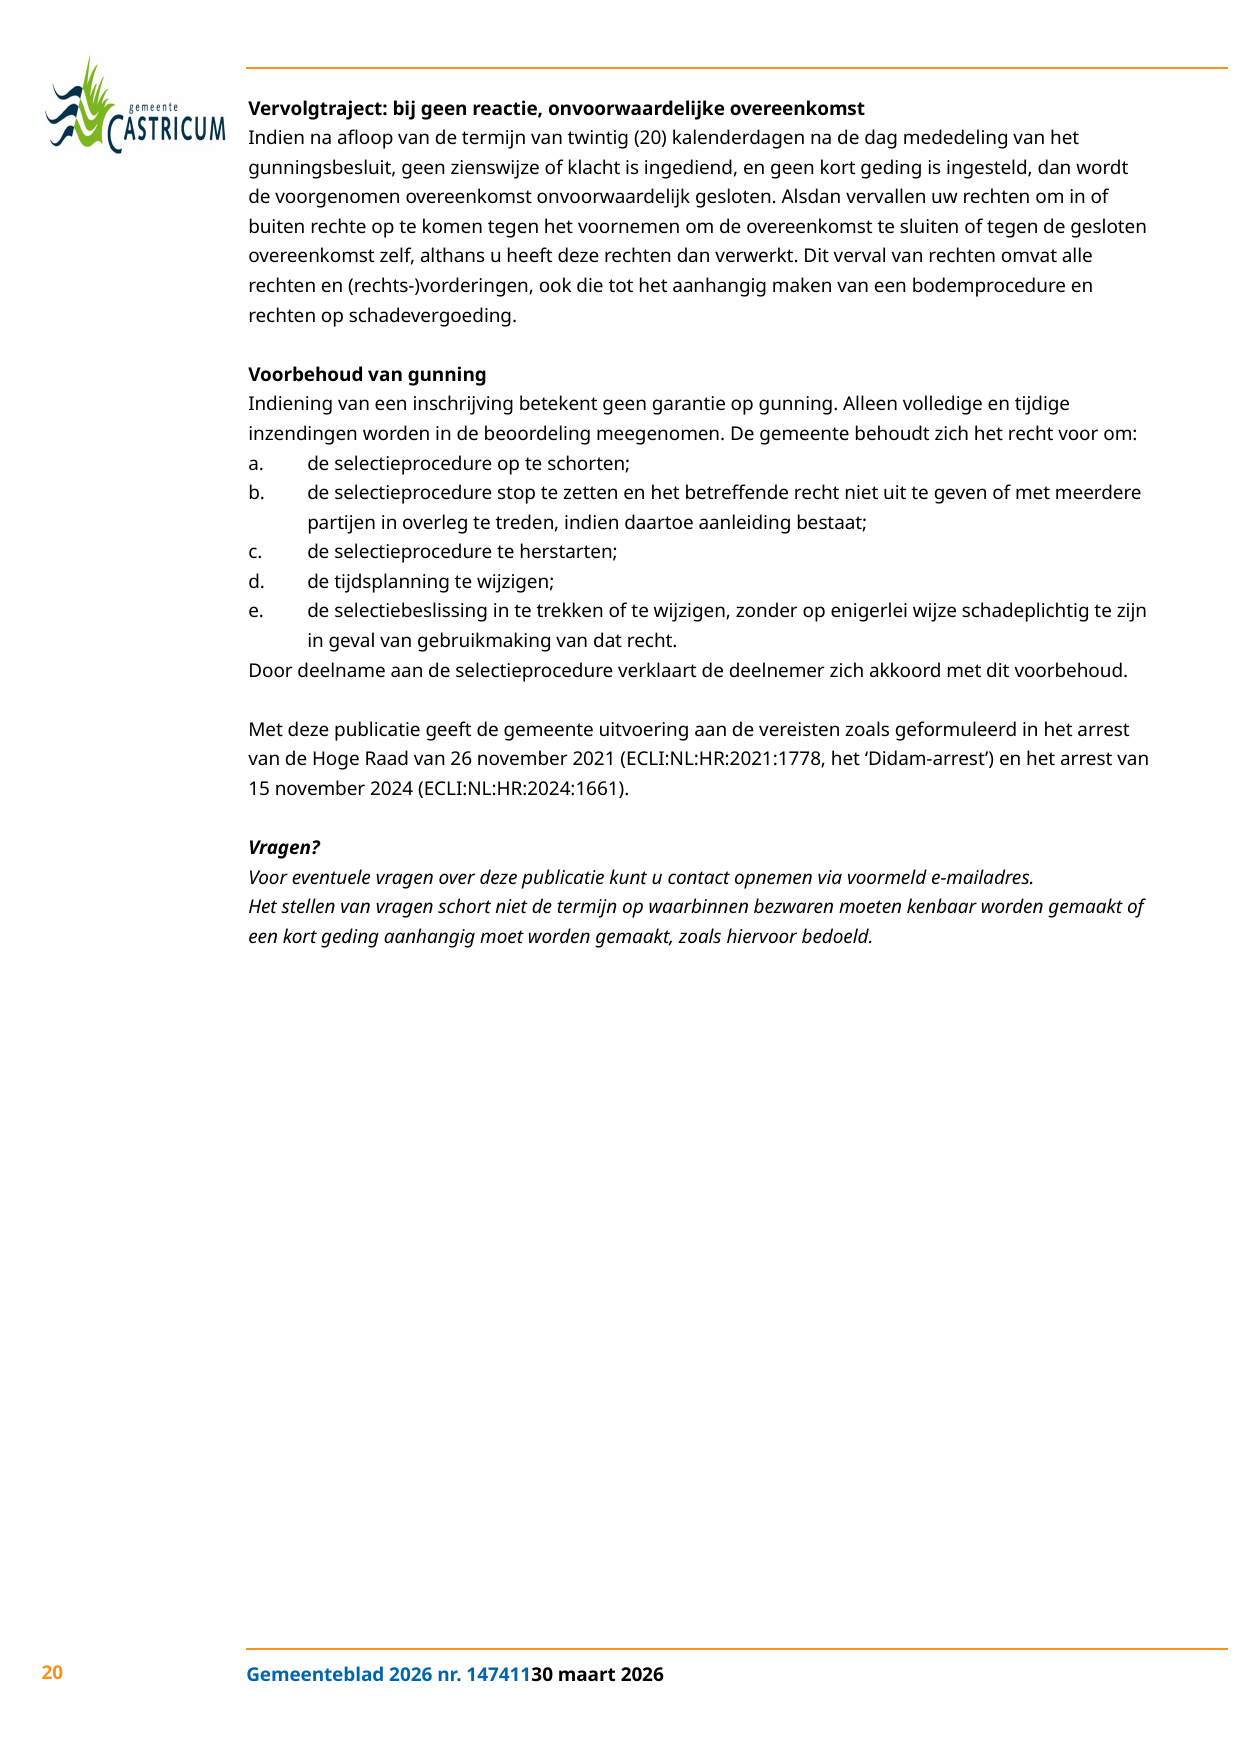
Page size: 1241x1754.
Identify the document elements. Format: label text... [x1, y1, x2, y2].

text Vervolgtraject: bij geen reactie, onvoorwaardelijke overeenkomst [248, 95, 1152, 121]
list de selectieprocedure op te schorten; [248, 450, 1152, 476]
text Voor eventuele vragen over deze publicatie kunt u contact opnemen via voormeld e-mailadres. [248, 864, 1152, 890]
list de tijdsplanning te wijzigen; [248, 568, 1152, 594]
list de selectiebeslissing in te trekken of te wijzigen, zonder op enigerlei wijze schadeplichtig te zijn in geval van gebruikmaking van dat recht. [248, 598, 1152, 653]
text Voorbehoud van gunning [248, 361, 1152, 387]
text Vragen? [248, 834, 1152, 860]
list de selectieprocedure stop te zetten en het betreffende recht niet uit te geven of met meerdere partijen in overleg te treden, indien daartoe aanleiding bestaat; [248, 479, 1152, 535]
text Indiening van een inschrijving betekent geen garantie op gunning. Alleen volledige en tijdige inzendingen worden in de beoordeling meegenomen. De gemeente behoudt zich het recht voor om: [248, 391, 1152, 446]
text Indien na afloop van de termijn van twintig (20) kalenderdagen na de dag mededeling van het gunningsbesluit, geen zienswijze of klacht is ingediend, en geen kort geding is ingesteld, dan wordt de voorgenomen overeenkomst onvoorwaardelijk gesloten. Alsdan vervallen uw rechten om in of buiten rechte op te komen tegen het voornemen om de overeenkomst te sluiten of tegen de gesloten overeenkomst zelf, althans u heeft deze rechten dan verwerkt. Dit verval van rechten omvat alle rechten en (rechts-)vorderingen, ook die tot het aanhangig maken van een bodemprocedure en rechten op schadevergoeding. [248, 124, 1152, 328]
text Het stellen van vragen schort niet de termijn op waarbinnen bezwaren moeten kenbaar worden gemaakt of een kort geding aanhangig moet worden gemaakt, zoals hiervoor bedoeld. [248, 893, 1152, 949]
text Met deze publicatie geeft de gemeente uitvoering aan de vereisten zoals geformuleerd in het arrest van de Hoge Raad van 26 november 2021 (ECLI:NL:HR:2021:1778, het ‘Didam-arrest’) en het arrest van 15 november 2024 (ECLI:NL:HR:2024:1661). [248, 716, 1152, 801]
text Door deelname aan de selectieprocedure verklaart de deelnemer zich akkoord met dit voorbehoud. [248, 657, 1152, 683]
list de selectieprocedure te herstarten; [248, 538, 1152, 564]
picture [41, 47, 231, 172]
